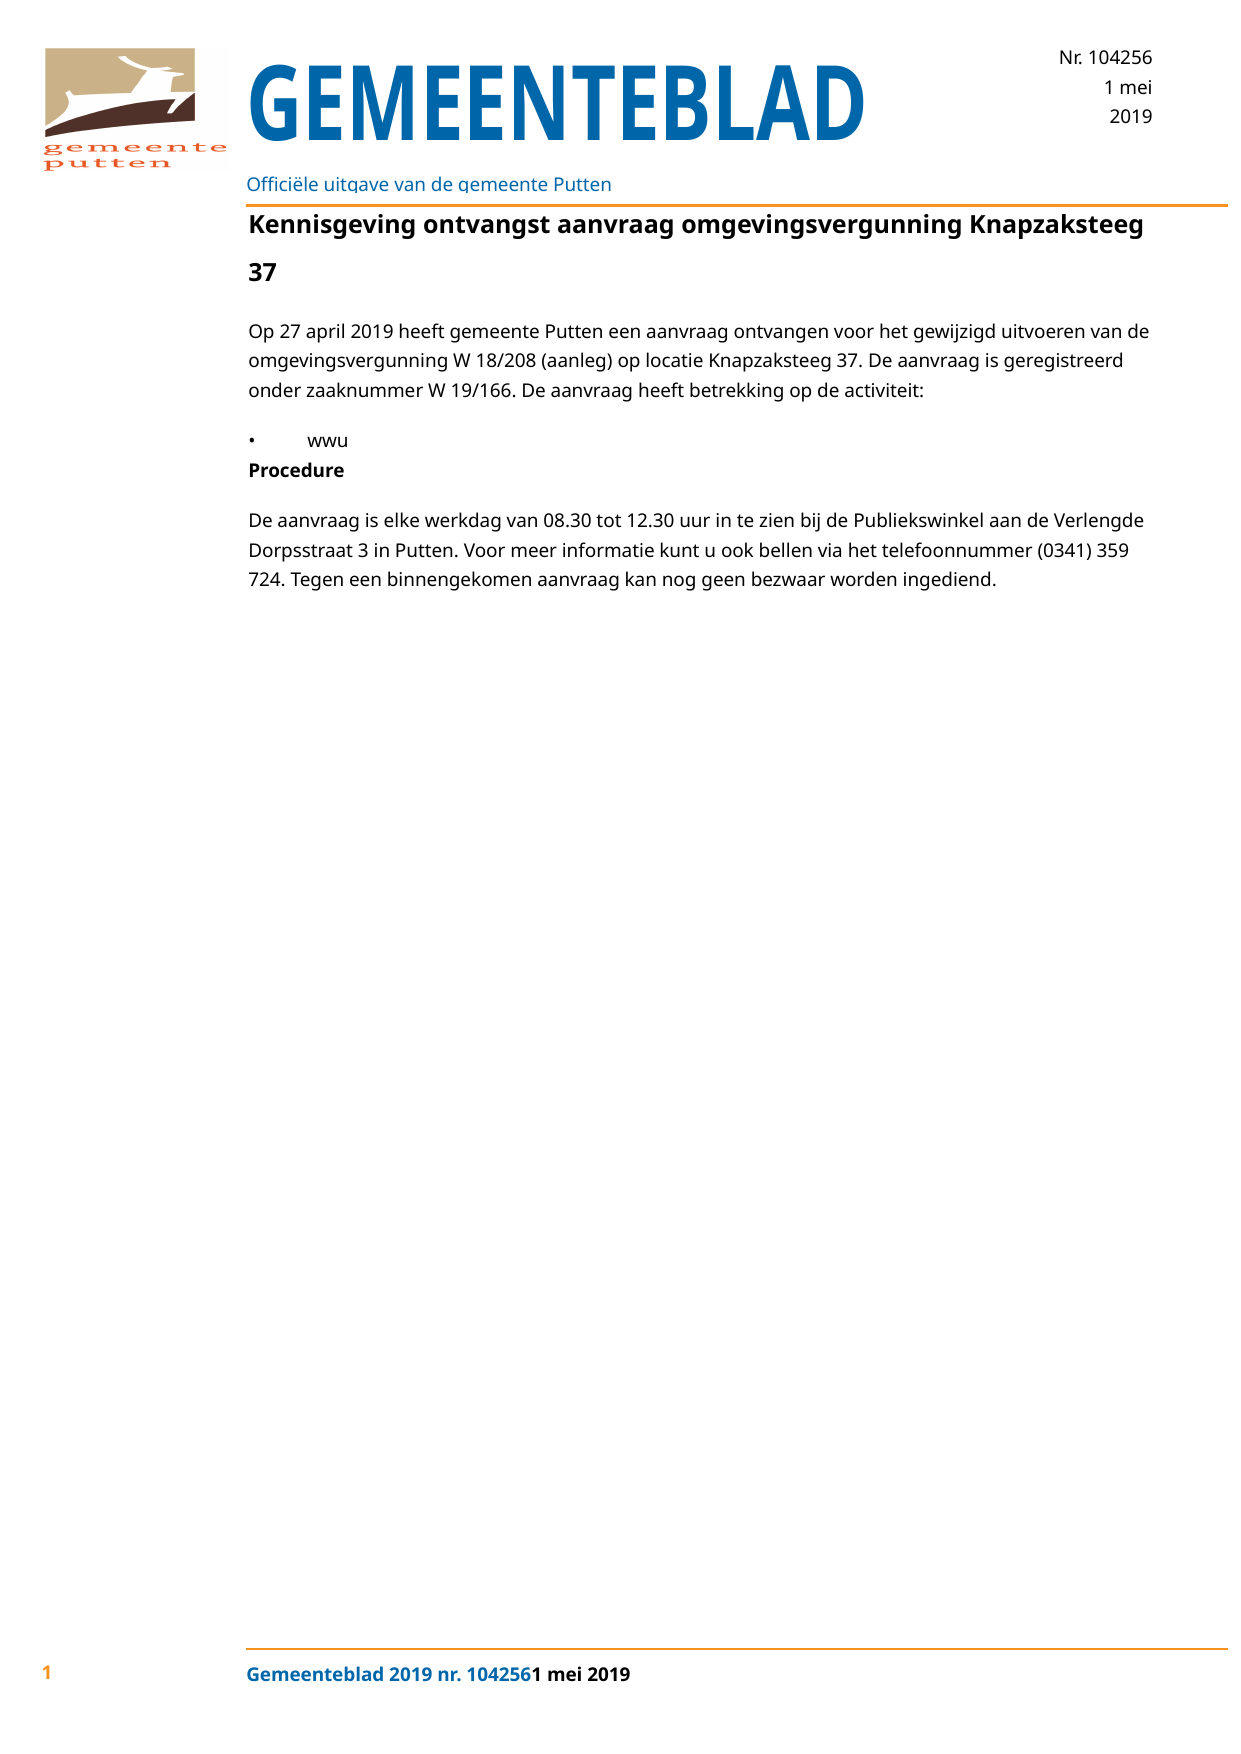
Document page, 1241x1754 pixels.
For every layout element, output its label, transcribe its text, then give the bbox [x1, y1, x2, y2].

picture [41, 47, 231, 172]
list wwu [248, 427, 1152, 453]
text De aanvraag is elke werkdag van 08.30 tot 12.30 uur in te zien bij de Publiekswinkel aan de Verlengde Dorpsstraat 3 in Putten. Voor meer informatie kunt u ook bellen via het telefoonnummer (0341) 359 724. Tegen een binnengekomen aanvraag kan nog geen bezwaar worden ingediend. [248, 507, 1152, 592]
text Op 27 april 2019 heeft gemeente Putten een aanvraag ontvangen voor het gewijzigd uitvoeren van de omgevingsvergunning W 18/208 (aanleg) op locatie Knapzaksteeg 37. De aanvraag is geregistreerd onder zaaknummer W 19/166. De aanvraag heeft betrekking op de activiteit: [248, 318, 1152, 403]
text Kennisgeving ontvangst aanvraag omgevingsvergunning Knapzaksteeg 37 [248, 207, 1152, 288]
text Procedure [248, 457, 1152, 483]
